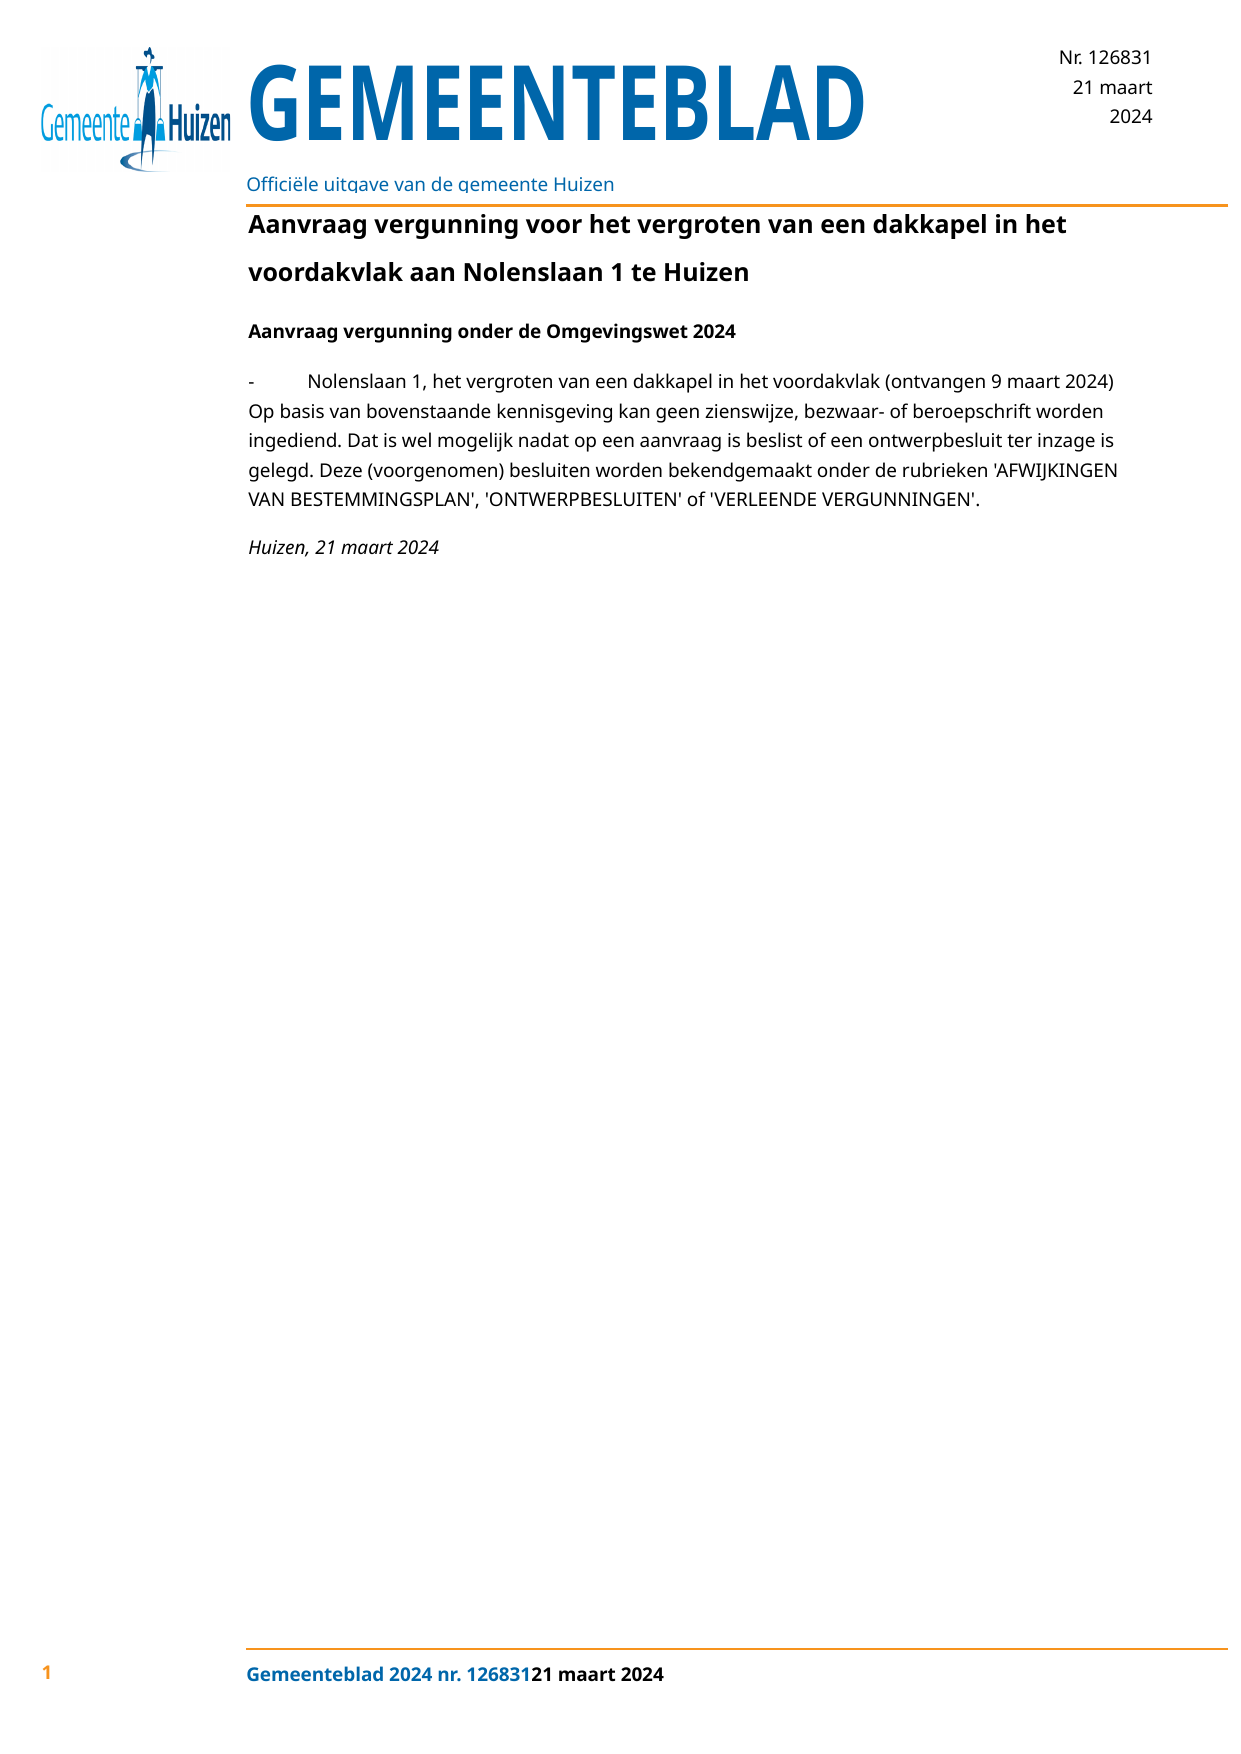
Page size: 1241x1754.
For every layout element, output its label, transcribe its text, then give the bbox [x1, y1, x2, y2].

text Aanvraag vergunning onder de Omgevingswet 2024 [248, 318, 1152, 344]
picture [41, 47, 231, 172]
text Op basis van bovenstaande kennisgeving kan geen zienswijze, bezwaar- of beroepschrift worden ingediend. Dat is wel mogelijk nadat op een aanvraag is beslist of een ontwerpbesluit ter inzage is gelegd. Deze (voorgenomen) besluiten worden bekendgemaakt onder de rubrieken 'AFWIJKINGEN VAN BESTEMMINGSPLAN', 'ONTWERPBESLUITEN' of 'VERLEENDE VERGUNNINGEN'. [248, 398, 1152, 512]
text Aanvraag vergunning voor het vergroten van een dakkapel in het voordakvlak aan Nolenslaan 1 te Huizen [248, 207, 1152, 288]
list Nolenslaan 1, het vergroten van een dakkapel in het voordakvlak (ontvangen 9 maart 2024) [248, 368, 1152, 394]
text Huizen, 21 maart 2024 [248, 534, 1152, 560]
